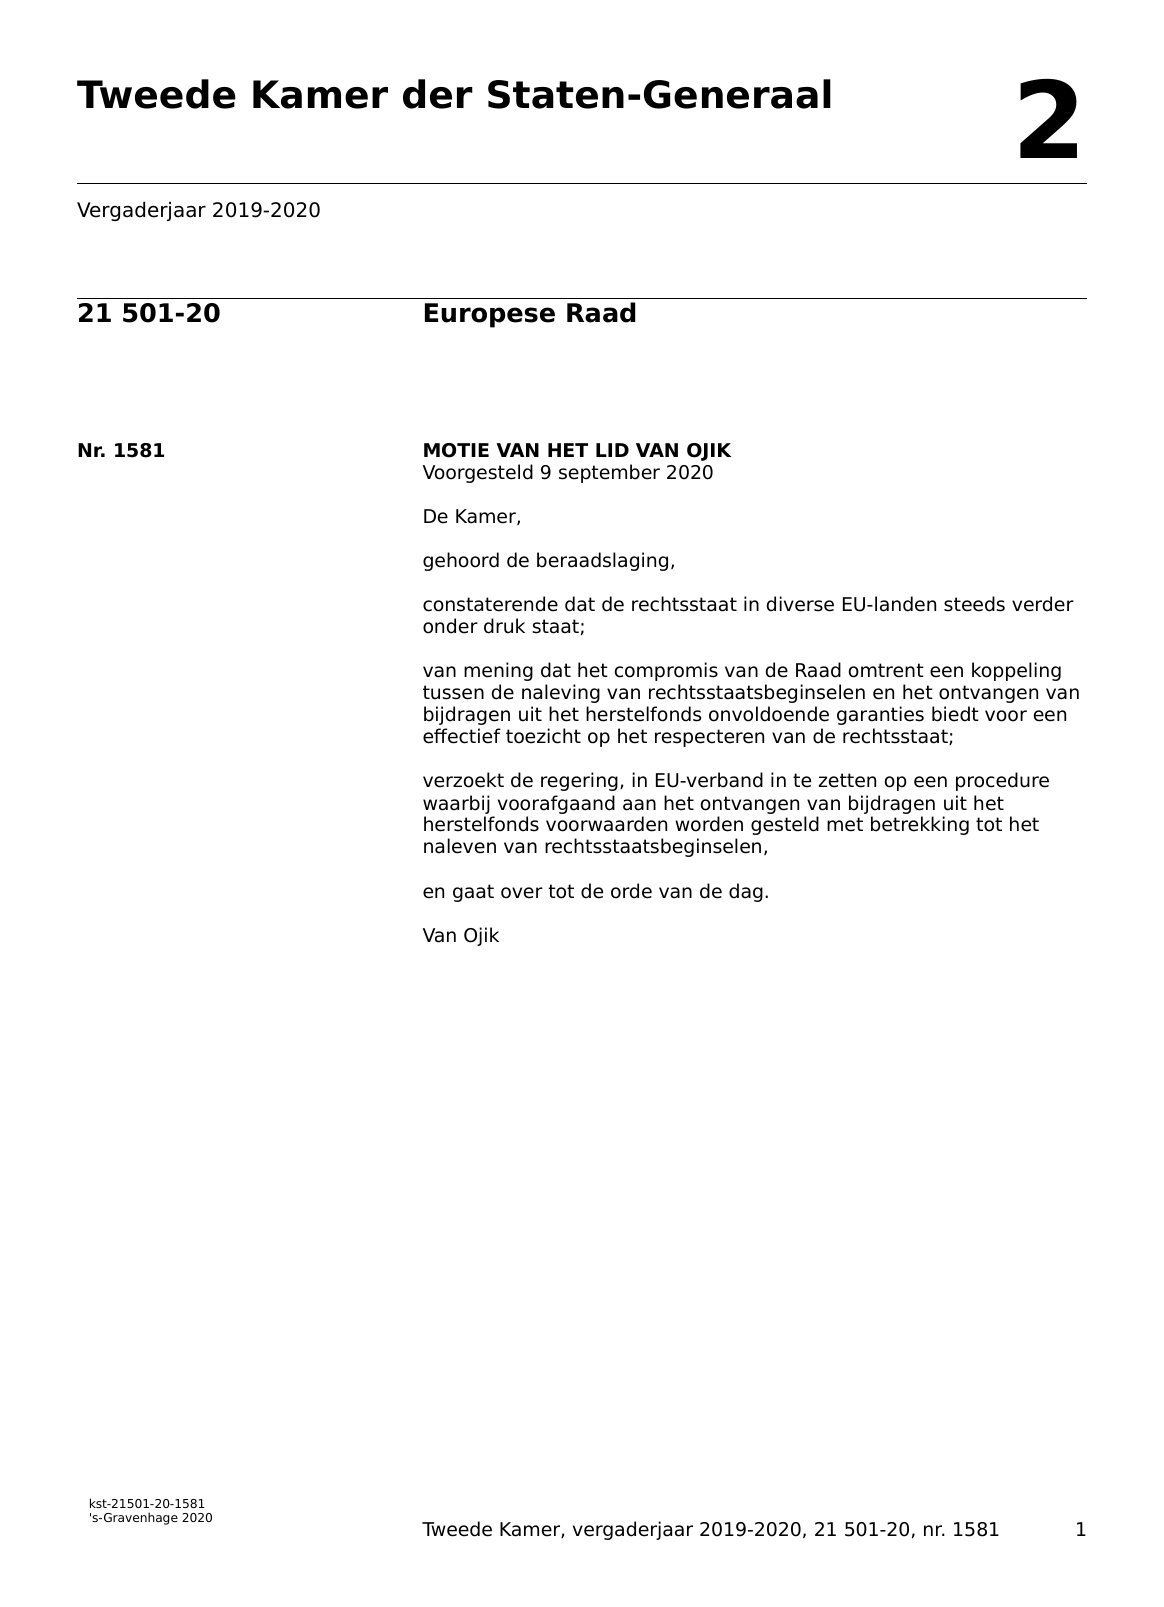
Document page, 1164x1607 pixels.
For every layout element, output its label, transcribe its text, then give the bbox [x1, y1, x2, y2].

text kst-21501-20-1581 [88, 1497, 323, 1511]
text Van Ojik [422, 925, 1087, 947]
text van mening dat het compromis van de Raad omtrent een koppeling tussen de naleving van rechtsstaatsbeginselen en het ontvangen van bijdragen uit het herstelfonds onvoldoende garanties biedt voor een effectief toezicht op het respecteren van de rechtsstaat; [422, 660, 1087, 748]
text 's-Gravenhage 2020 [88, 1511, 323, 1525]
text gehoord de beraadslaging, [422, 550, 1087, 572]
subtitle Nr. 1581 MOTIE VAN HET LID VAN OJIK [77, 440, 1087, 462]
text verzoekt de regering, in EU-verband in te zetten op een procedure waarbij voorafgaand aan het ontvangen van bijdragen uit het herstelfonds voorwaarden worden gesteld met betrekking tot het naleven van rechtsstaatsbeginselen, [422, 770, 1087, 858]
text De Kamer, [422, 506, 1087, 528]
table_header 2 [886, 59, 1087, 183]
text en gaat over tot de orde van de dag. [422, 881, 1087, 902]
text constaterende dat de rechtsstaat in diverse EU-landen steeds verder onder druk staat; [422, 594, 1087, 638]
subtitle 21 501-20 Europese Raad [77, 299, 1087, 329]
text Voorgesteld 9 september 2020 [422, 462, 1087, 484]
table_cell Vergaderjaar 2019-2020 [77, 184, 1087, 298]
table_header Tweede Kamer der Staten-Generaal [77, 59, 886, 183]
